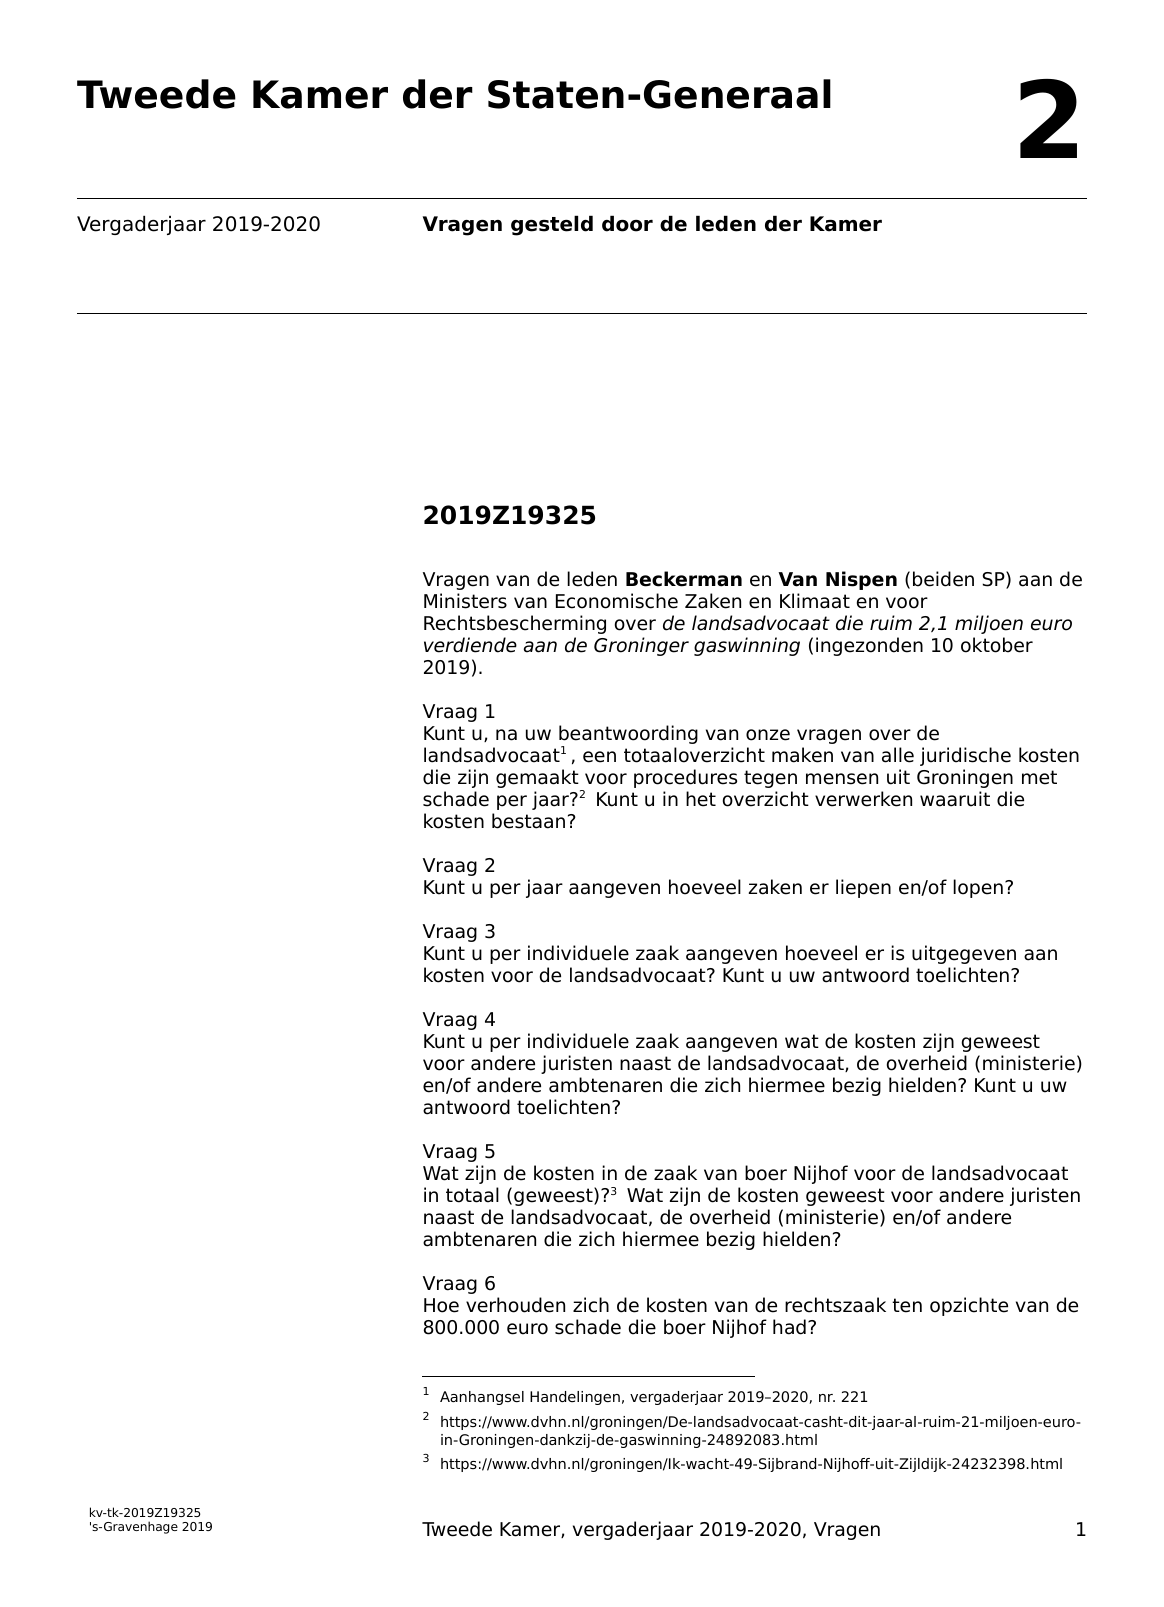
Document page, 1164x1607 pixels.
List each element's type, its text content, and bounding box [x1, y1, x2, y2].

text 's-Gravenhage 2019 [88, 1520, 323, 1534]
text Wat zijn de kosten in de zaak van boer Nijhof voor de landsadvocaat in totaal (geweest)? Wat zijn de kosten geweest voor andere juristen naast de landsadvocaat, de overheid (ministerie) en/of andere ambtenaren die zich hiermee bezig hielden? [422, 1163, 1087, 1251]
table_cell Vergaderjaar 2019-2020 [77, 199, 422, 313]
text Vraag 3 [422, 921, 1087, 943]
text https://www.dvhn.nl/groningen/De-landsadvocaat-casht-dit-jaar-al-ruim-21-miljoen-euro-in-Groningen-dankzij-de-gaswinning-24892083.html [422, 1410, 1087, 1449]
text Kunt u per individuele zaak aangeven hoeveel er is uitgegeven aan kosten voor de landsadvocaat? Kunt u uw antwoord toelichten? [422, 943, 1087, 987]
text 2019Z19325 [422, 501, 1087, 531]
table_header 2 [886, 59, 1087, 198]
text Vraag 5 [422, 1141, 1087, 1163]
table_cell Vragen gesteld door de leden der Kamer [422, 199, 1087, 313]
text Kunt u, na uw beantwoording van onze vragen over de landsadvocaat, een totaaloverzicht maken van alle juridische kosten die zijn gemaakt voor procedures tegen mensen uit Groningen met schade per jaar? Kunt u in het overzicht verwerken waaruit die kosten bestaan? [422, 723, 1087, 833]
text Vraag 2 [422, 855, 1087, 877]
text Hoe verhouden zich de kosten van de rechtszaak ten opzichte van de 800.000 euro schade die boer Nijhof had? [422, 1295, 1087, 1339]
text Kunt u per jaar aangeven hoeveel zaken er liepen en/of lopen? [422, 877, 1087, 899]
text Aanhangsel Handelingen, vergaderjaar 2019–2020, nr. 221 [422, 1385, 1087, 1407]
text Vraag 4 [422, 1009, 1087, 1031]
text https://www.dvhn.nl/groningen/Ik-wacht-49-Sijbrand-Nijhoff-uit-Zijldijk-24232398.html [422, 1452, 1087, 1474]
table_header Tweede Kamer der Staten-Generaal [77, 59, 886, 198]
text Vragen van de leden Beckerman en Van Nispen (beiden SP) aan de Ministers van Economische Zaken en Klimaat en voor Rechtsbescherming over de landsadvocaat die ruim 2,1 miljoen euro verdiende aan de Groninger gaswinning (ingezonden 10 oktober 2019). [422, 569, 1087, 679]
text Vraag 1 [422, 701, 1087, 723]
text kv-tk-2019Z19325 [88, 1506, 323, 1520]
text Kunt u per individuele zaak aangeven wat de kosten zijn geweest voor andere juristen naast de landsadvocaat, de overheid (ministerie) en/of andere ambtenaren die zich hiermee bezig hielden? Kunt u uw antwoord toelichten? [422, 1031, 1087, 1119]
text Vraag 6 [422, 1273, 1087, 1295]
